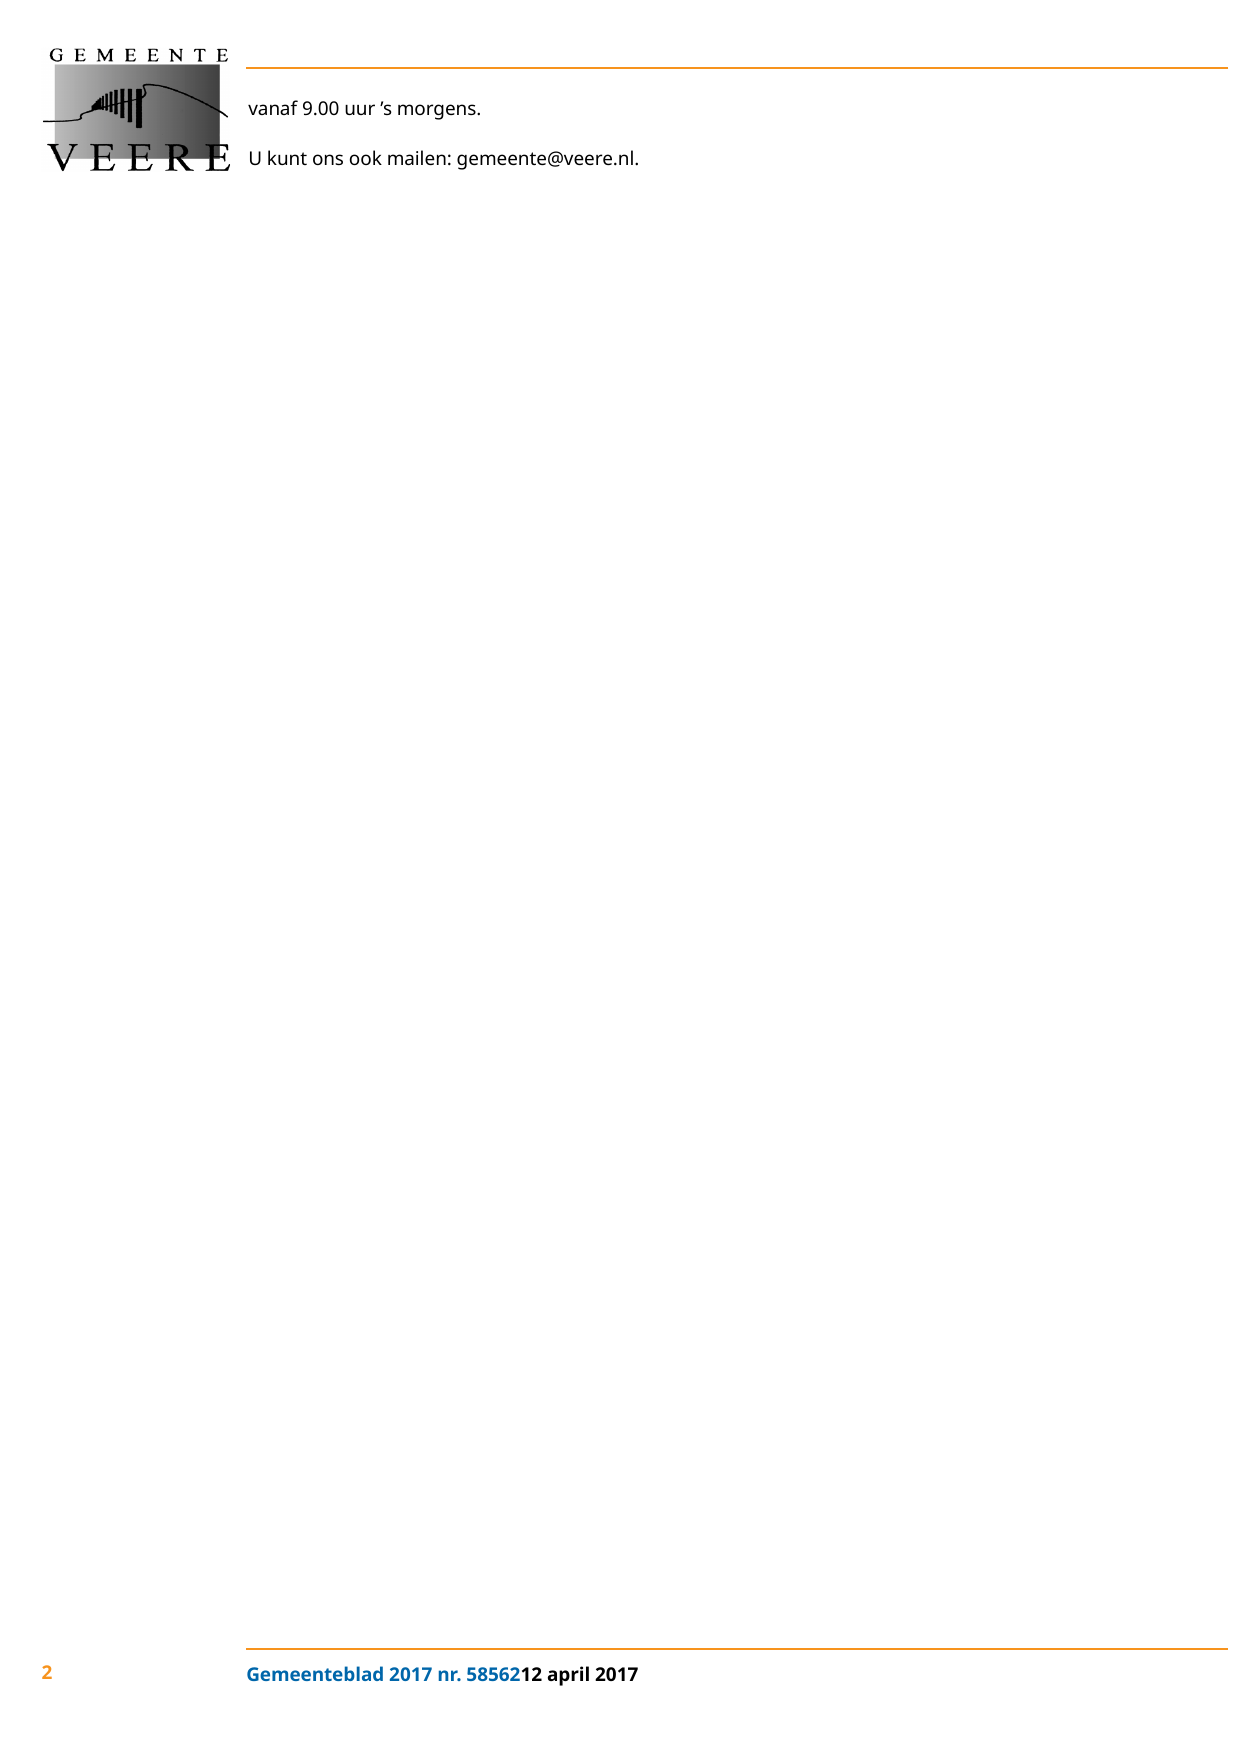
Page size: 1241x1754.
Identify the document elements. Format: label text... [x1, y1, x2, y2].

text U kunt ons ook mailen: gemeente@veere.nl. [248, 145, 1152, 171]
picture [41, 47, 231, 172]
text vanaf 9.00 uur ’s morgens. [248, 95, 1152, 121]
